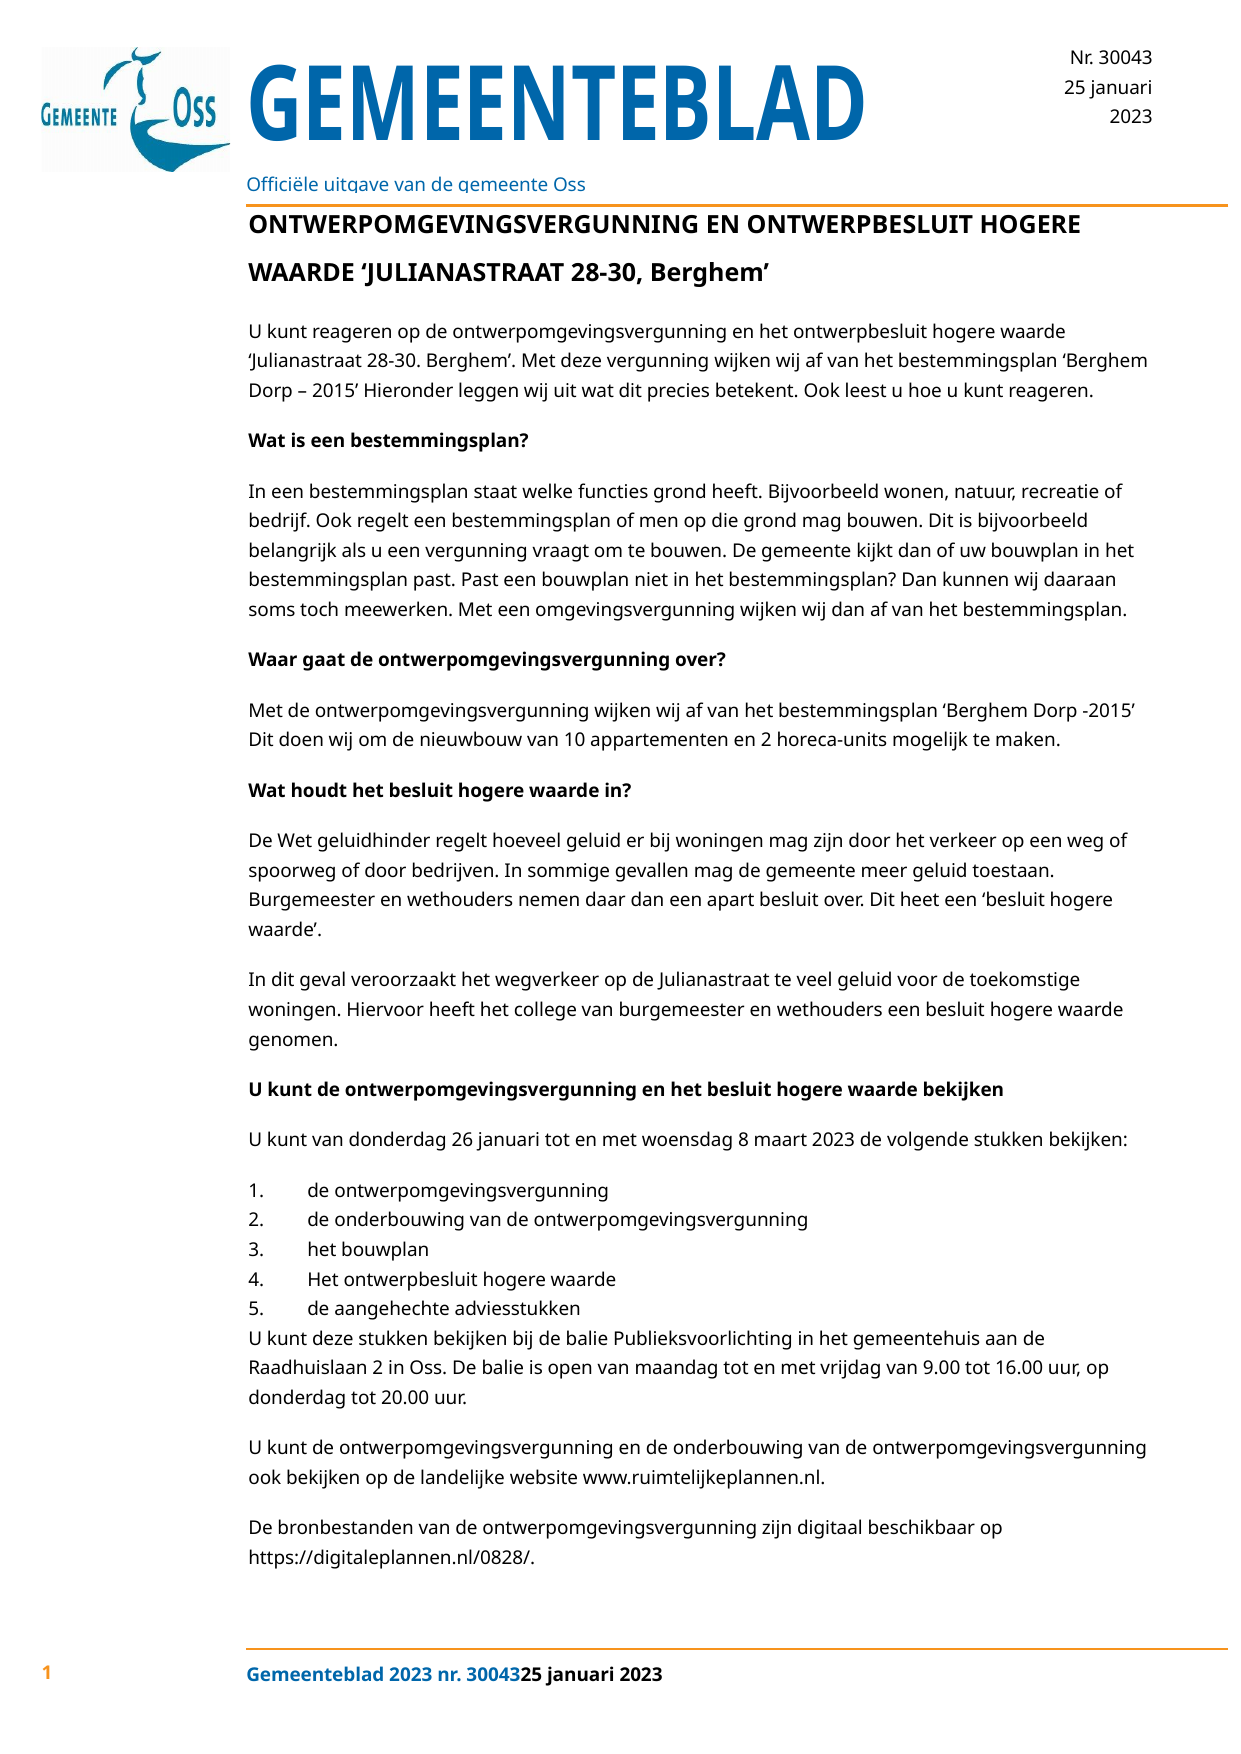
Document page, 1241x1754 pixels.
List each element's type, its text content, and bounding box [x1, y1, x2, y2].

list Het ontwerpbesluit hogere waarde [248, 1266, 1152, 1292]
text U kunt reageren op de ontwerpomgevingsvergunning en het ontwerpbesluit hogere waarde ‘Julianastraat 28-30. Berghem’. Met deze vergunning wijken wij af van het bestemmingsplan ‘Berghem Dorp – 2015’ Hieronder leggen wij uit wat dit precies betekent. Ook leest u hoe u kunt reageren. [248, 318, 1152, 403]
text Waar gaat de ontwerpomgevingsvergunning over? [248, 647, 1152, 672]
list de aangehechte adviesstukken [248, 1295, 1152, 1321]
text De bronbestanden van de ontwerpomgevingsvergunning zijn digitaal beschikbaar op https://digitaleplannen.nl/0828/. [248, 1514, 1152, 1570]
text U kunt van donderdag 26 januari tot en met woensdag 8 maart 2023 de volgende stukken bekijken: [248, 1127, 1152, 1152]
picture [41, 47, 231, 172]
list de ontwerpomgevingsvergunning [248, 1177, 1152, 1203]
text U kunt de ontwerpomgevingsvergunning en het besluit hogere waarde bekijken [248, 1076, 1152, 1102]
text Met de ontwerpomgevingsvergunning wijken wij af van het bestemmingsplan ‘Berghem Dorp -2015’ Dit doen wij om de nieuwbouw van 10 appartementen en 2 horeca-units mogelijk te maken. [248, 697, 1152, 752]
list het bouwplan [248, 1236, 1152, 1262]
text In een bestemmingsplan staat welke functies grond heeft. Bijvoorbeeld wonen, natuur, recreatie of bedrijf. Ook regelt een bestemmingsplan of men op die grond mag bouwen. Dit is bijvoorbeeld belangrijk als u een vergunning vraagt om te bouwen. De gemeente kijkt dan of uw bouwplan in het bestemmingsplan past. Past een bouwplan niet in het bestemmingsplan? Dan kunnen wij daaraan soms toch meewerken. Met een omgevingsvergunning wijken wij dan af van het bestemmingsplan. [248, 478, 1152, 622]
list de onderbouwing van de ontwerpomgevingsvergunning [248, 1207, 1152, 1232]
text U kunt deze stukken bekijken bij de balie Publieksvoorlichting in het gemeentehuis aan de Raadhuislaan 2 in Oss. De balie is open van maandag tot en met vrijdag van 9.00 tot 16.00 uur, op donderdag tot 20.00 uur. [248, 1325, 1152, 1410]
text ONTWERPOMGEVINGSVERGUNNING EN ONTWERPBESLUIT HOGERE WAARDE ‘JULIANASTRAAT 28-30, Berghem’ [248, 207, 1152, 288]
text U kunt de ontwerpomgevingsvergunning en de onderbouwing van de ontwerpomgevingsvergunning ook bekijken op de landelijke website www.ruimtelijkeplannen.nl. [248, 1434, 1152, 1490]
text De Wet geluidhinder regelt hoeveel geluid er bij woningen mag zijn door het verkeer op een weg of spoorweg of door bedrijven. In sommige gevallen mag de gemeente meer geluid toestaan. Burgemeester en wethouders nemen daar dan een apart besluit over. Dit heet een ‘besluit hogere waarde’. [248, 827, 1152, 942]
text Wat houdt het besluit hogere waarde in? [248, 777, 1152, 803]
text Wat is een bestemmingsplan? [248, 427, 1152, 453]
text In dit geval veroorzaakt het wegverkeer op de Julianastraat te veel geluid voor de toekomstige woningen. Hiervoor heeft het college van burgemeester en wethouders een besluit hogere waarde genomen. [248, 967, 1152, 1052]
